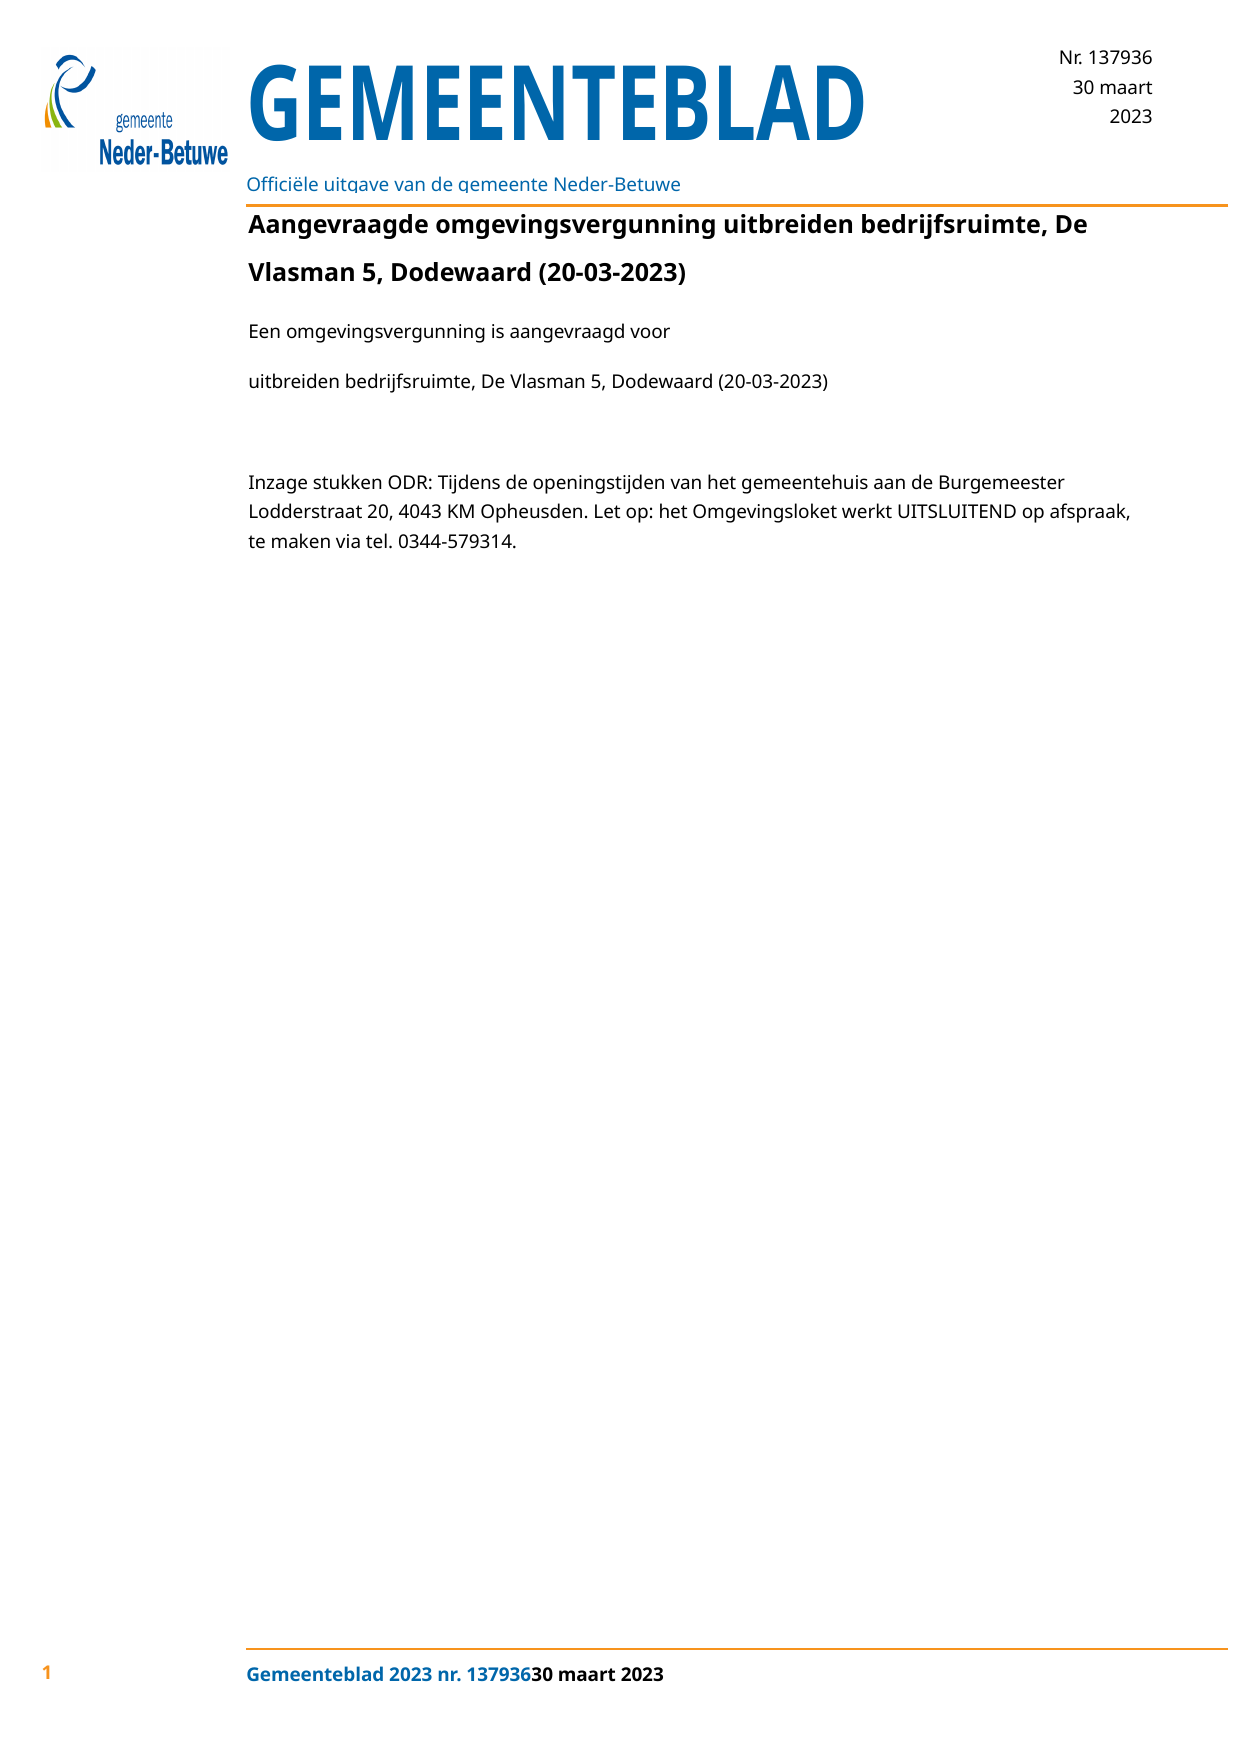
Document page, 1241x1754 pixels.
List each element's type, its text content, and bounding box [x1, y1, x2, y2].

text uitbreiden bedrijfsruimte, De Vlasman 5, Dodewaard (20-03-2023) [248, 368, 1152, 394]
text Een omgevingsvergunning is aangevraagd voor [248, 318, 1152, 344]
picture [41, 47, 231, 172]
text Aangevraagde omgevingsvergunning uitbreiden bedrijfsruimte, De Vlasman 5, Dodewaard (20-03-2023) [248, 207, 1152, 288]
text Inzage stukken ODR: Tijdens de openingstijden van het gemeentehuis aan de Burgemeester Lodderstraat 20, 4043 KM Opheusden. Let op: het Omgevingsloket werkt UITSLUITEND op afspraak, te maken via tel. 0344-579314. [248, 469, 1152, 554]
